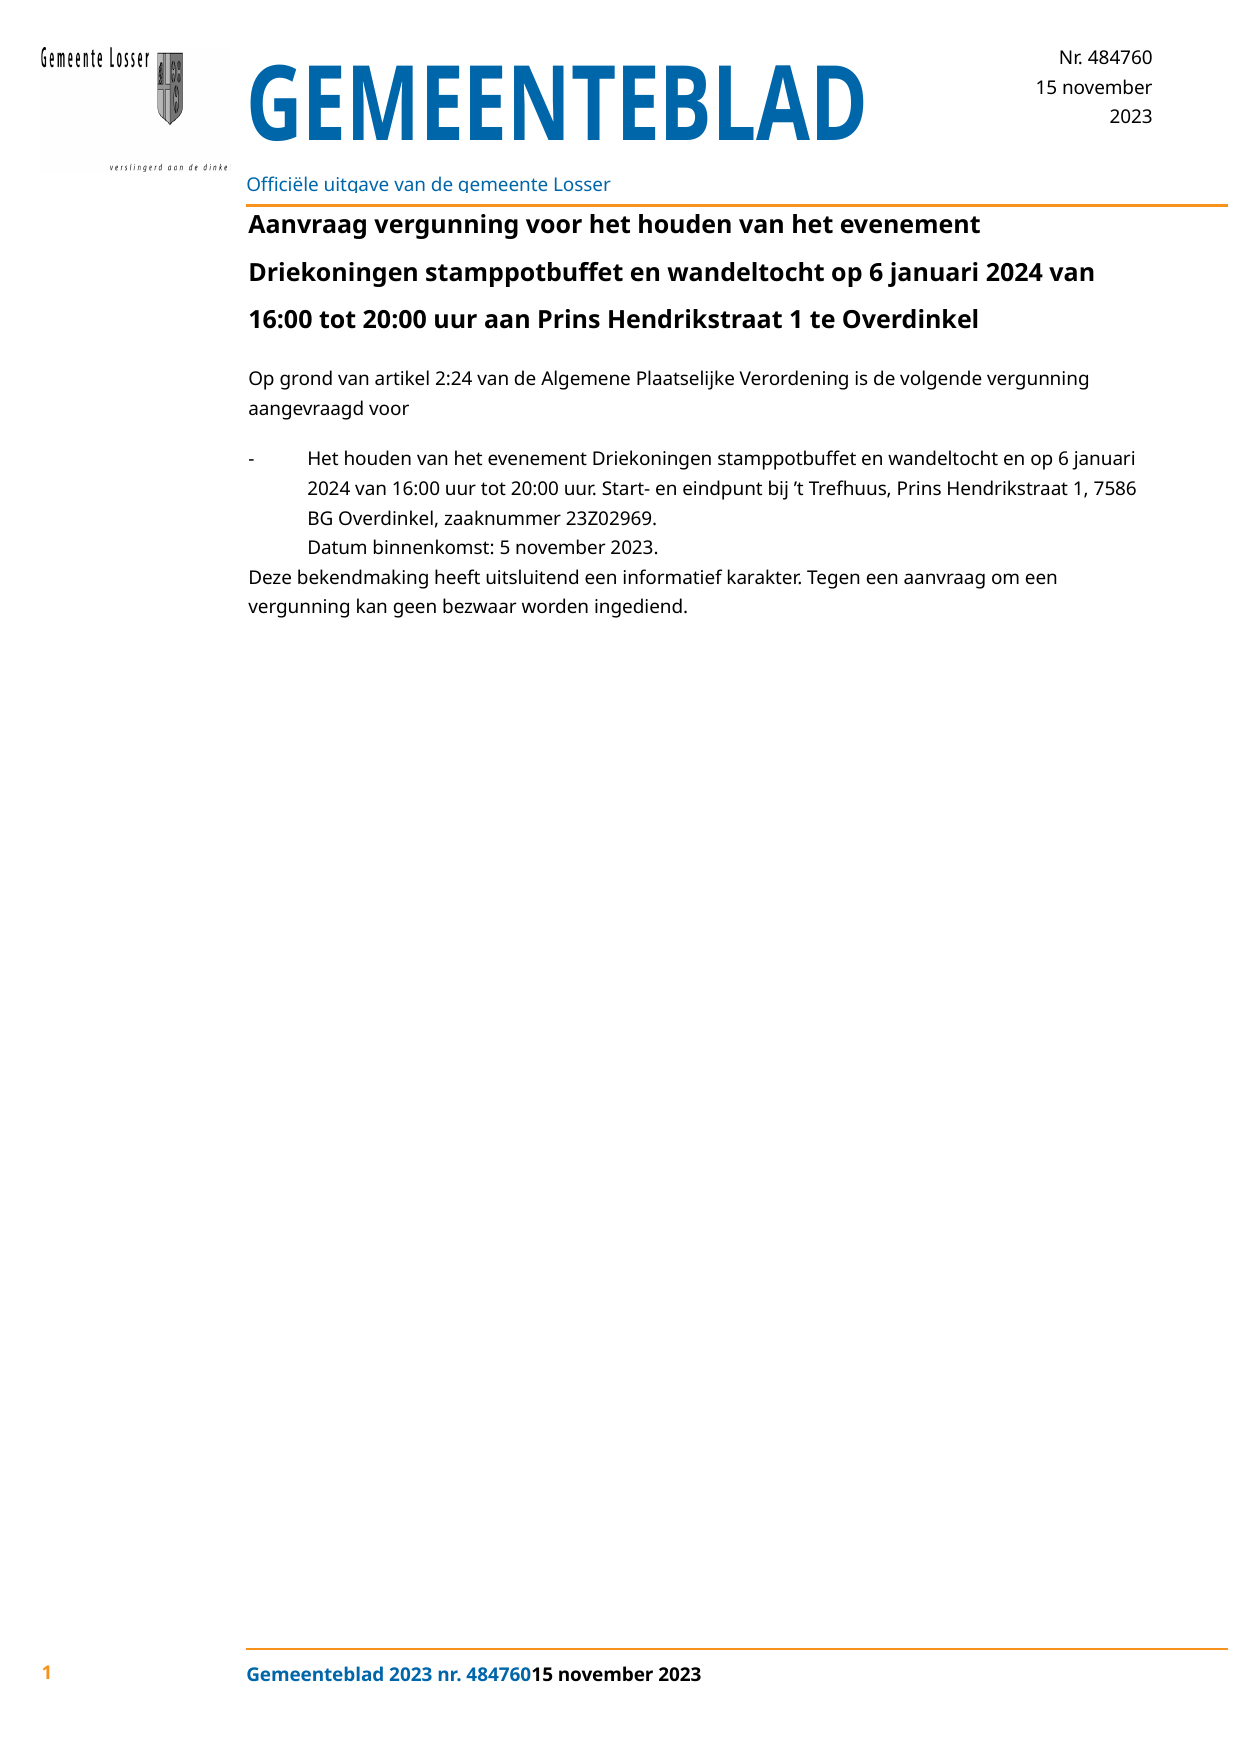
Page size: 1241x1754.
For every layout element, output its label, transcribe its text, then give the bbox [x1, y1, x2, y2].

picture [41, 47, 231, 172]
list Het houden van het evenement Driekoningen stamppotbuffet en wandeltocht en op 6 januari 2024 van 16:00 uur tot 20:00 uur. Start- en eindpunt bij ’t Trefhuus, Prins Hendrikstraat 1, 7586 BG Overdinkel, zaaknummer 23Z02969. [248, 446, 1152, 530]
text Deze bekendmaking heeft uitsluitend een informatief karakter. Tegen een aanvraag om een vergunning kan geen bezwaar worden ingediend. [248, 564, 1152, 619]
text Op grond van artikel 2:24 van de Algemene Plaatselijke Verordening is de volgende vergunning aangevraagd voor [248, 366, 1152, 421]
list Datum binnenkomst: 5 november 2023. [248, 534, 1152, 560]
text Aanvraag vergunning voor het houden van het evenement Driekoningen stamppotbuffet en wandeltocht op 6 januari 2024 van 16:00 tot 20:00 uur aan Prins Hendrikstraat 1 te Overdinkel [248, 207, 1152, 336]
